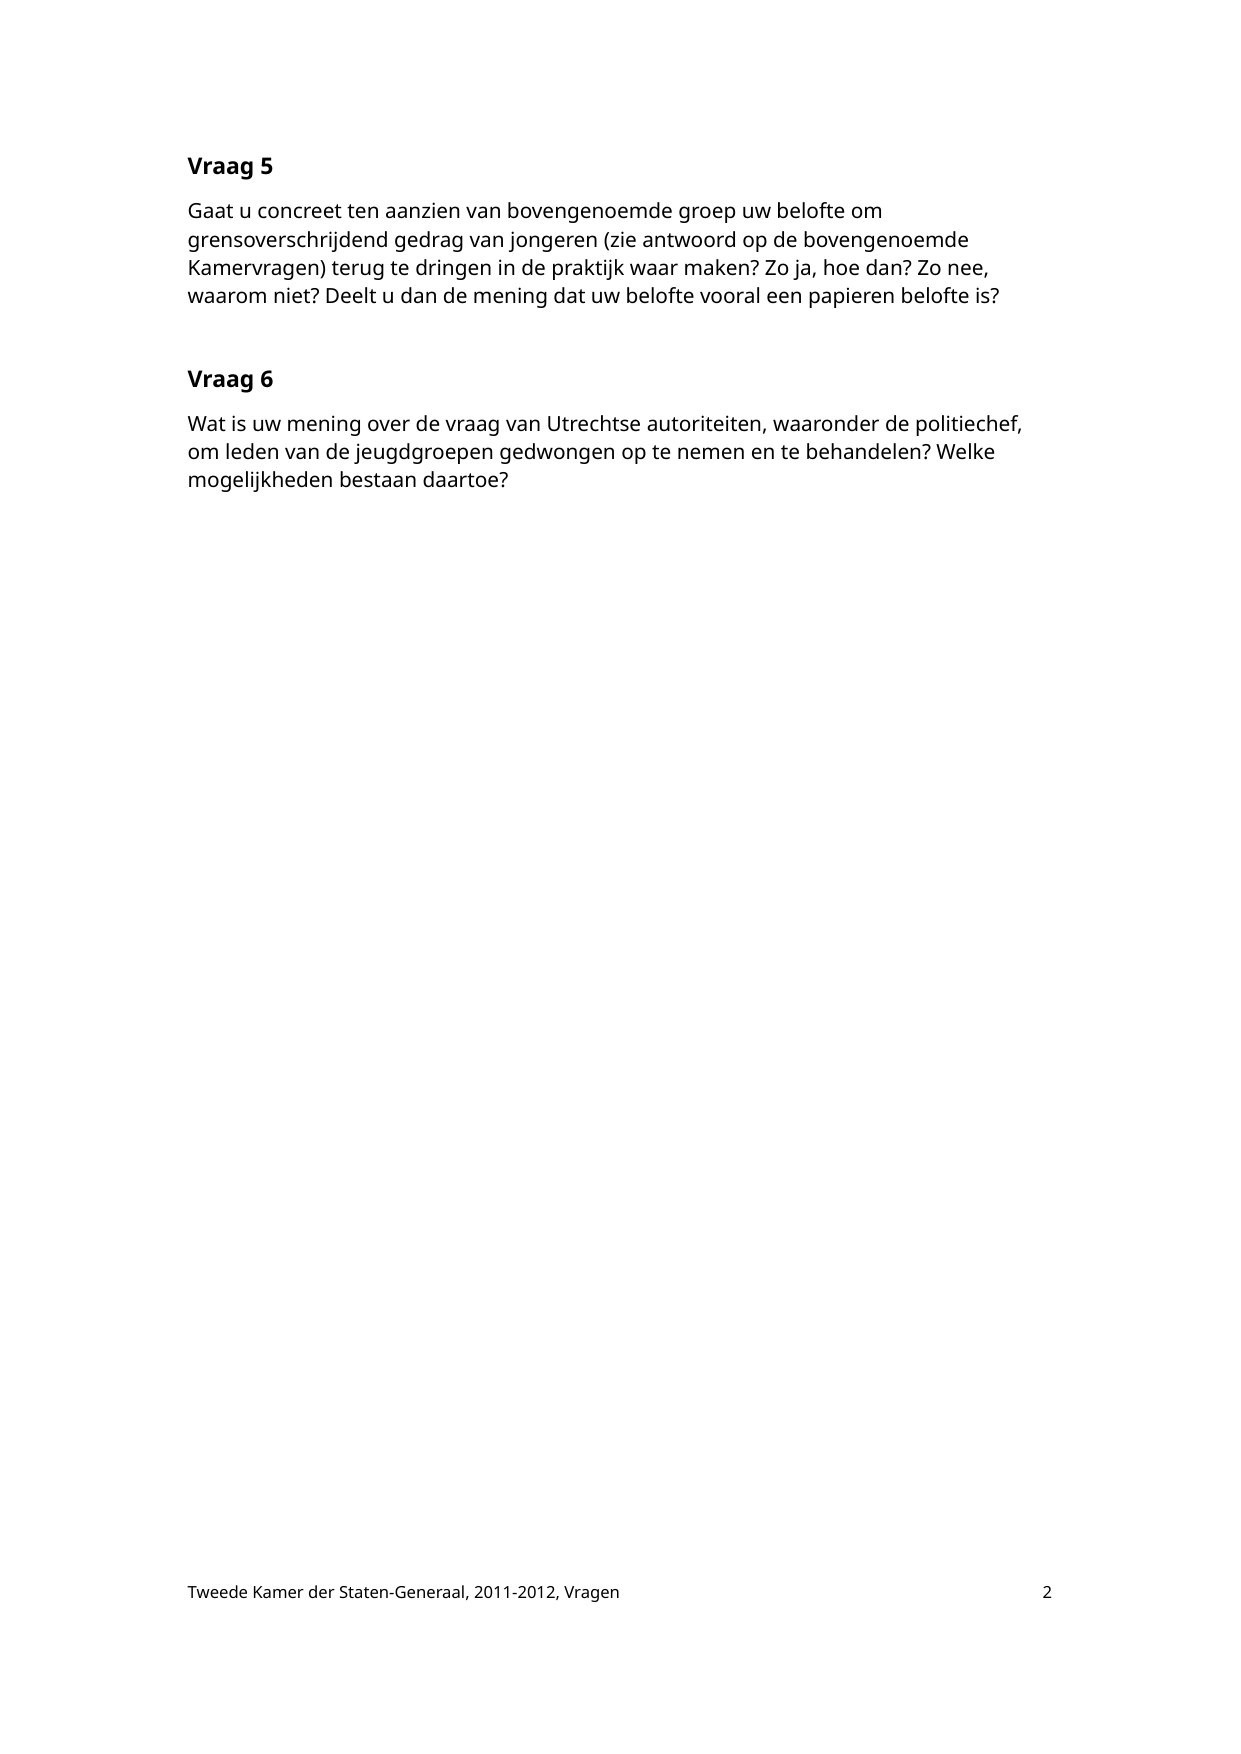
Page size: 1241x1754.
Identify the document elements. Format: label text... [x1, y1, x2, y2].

subtitle Vraag 6 [187, 362, 1053, 394]
text Gaat u concreet ten aanzien van bovengenoemde groep uw belofte om grensoverschrijdend gedrag van jongeren (zie antwoord op de bovengenoemde Kamervragen) terug te dringen in de praktijk waar maken? Zo ja, hoe dan? Zo nee, waarom niet? Deelt u dan de mening dat uw belofte vooral een papieren belofte is? [187, 196, 1053, 310]
text Wat is uw mening over de vraag van Utrechtse autoriteiten, waaronder de politiechef, om leden van de jeugdgroepen gedwongen op te nemen en te behandelen? Welke mogelijkheden bestaan daartoe? [187, 409, 1053, 494]
subtitle Vraag 5 [187, 150, 1053, 181]
